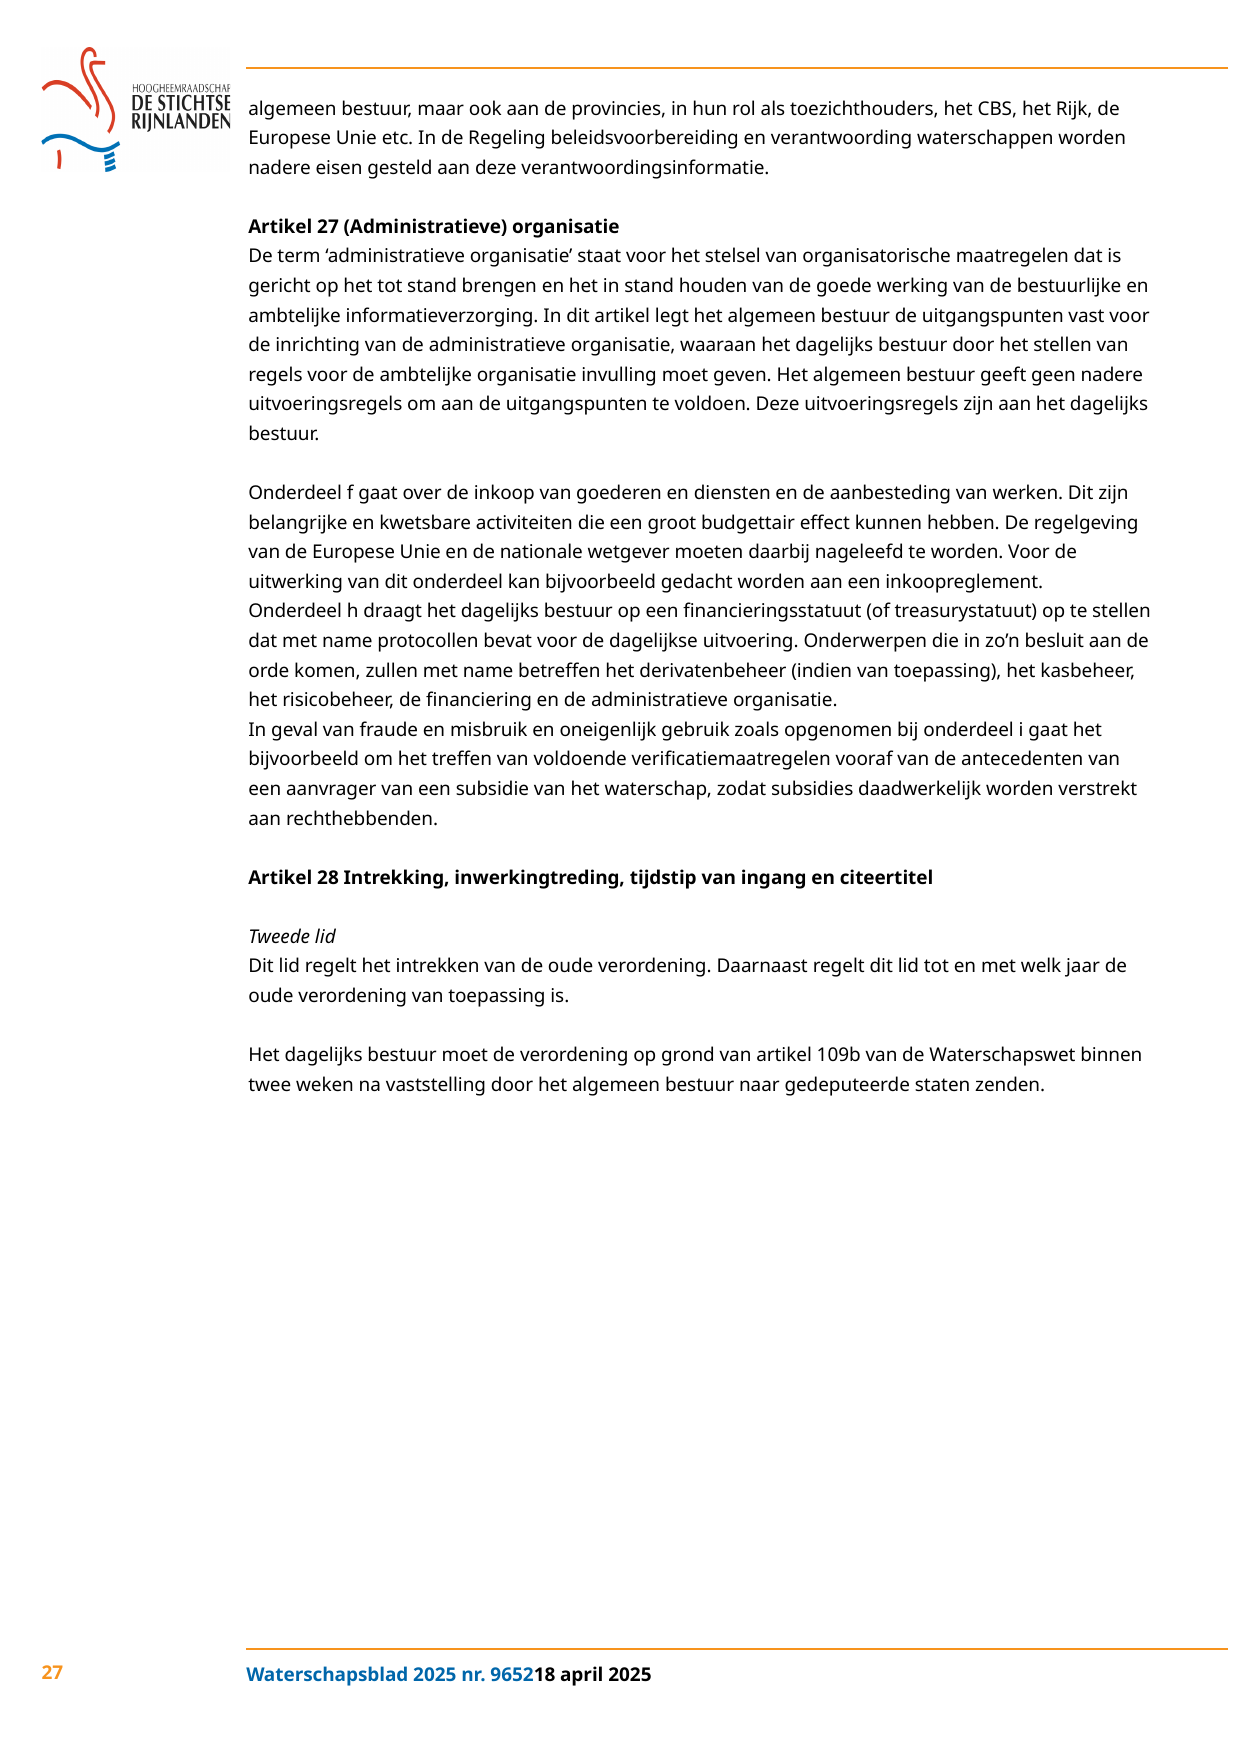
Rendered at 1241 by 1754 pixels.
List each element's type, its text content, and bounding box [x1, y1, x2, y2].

text De term ‘administratieve organisatie’ staat voor het stelsel van organisatorische maatregelen dat is gericht op het tot stand brengen en het in stand houden van de goede werking van de bestuurlijke en ambtelijke informatieverzorging. In dit artikel legt het algemeen bestuur de uitgangspunten vast voor de inrichting van de administratieve organisatie, waaraan het dagelijks bestuur door het stellen van regels voor de ambtelijke organisatie invulling moet geven. Het algemeen bestuur geeft geen nadere uitvoeringsregels om aan de uitgangspunten te voldoen. Deze uitvoeringsregels zijn aan het dagelijks bestuur. [248, 243, 1152, 446]
text Artikel 27 (Administratieve) organisatie [248, 213, 1152, 239]
text Dit lid regelt het intrekken van de oude verordening. Daarnaast regelt dit lid tot en met welk jaar de oude verordening van toepassing is. [248, 953, 1152, 1008]
text Het dagelijks bestuur moet de verordening op grond van artikel 109b van de Waterschapswet binnen twee weken na vaststelling door het algemeen bestuur naar gedeputeerde staten zenden. [248, 1041, 1152, 1097]
text algemeen bestuur, maar ook aan de provincies, in hun rol als toezichthouders, het CBS, het Rijk, de Europese Unie etc. In de Regeling beleidsvoorbereiding en verantwoording waterschappen worden nadere eisen gesteld aan deze verantwoordingsinformatie. [248, 95, 1152, 180]
text Artikel 28 Intrekking, inwerkingtreding, tijdstip van ingang en citeertitel [248, 864, 1152, 890]
text Onderdeel h draagt het dagelijks bestuur op een financieringsstatuut (of treasurystatuut) op te stellen dat met name protocollen bevat voor de dagelijkse uitvoering. Onderwerpen die in zo’n besluit aan de orde komen, zullen met name betreffen het derivatenbeheer (indien van toepassing), het kasbeheer, het risicobeheer, de financiering en de administratieve organisatie. [248, 598, 1152, 712]
text Tweede lid [248, 923, 1152, 949]
picture [41, 47, 231, 172]
text Onderdeel f gaat over de inkoop van goederen en diensten en de aanbesteding van werken. Dit zijn belangrijke en kwetsbare activiteiten die een groot budgettair effect kunnen hebben. De regelgeving van de Europese Unie en de nationale wetgever moeten daarbij nageleefd te worden. Voor de uitwerking van dit onderdeel kan bijvoorbeeld gedacht worden aan een inkoopreglement. [248, 479, 1152, 594]
text In geval van fraude en misbruik en oneigenlijk gebruik zoals opgenomen bij onderdeel i gaat het bijvoorbeeld om het treffen van voldoende verificatiemaatregelen vooraf van de antecedenten van een aanvrager van een subsidie van het waterschap, zodat subsidies daadwerkelijk worden verstrekt aan rechthebbenden. [248, 716, 1152, 831]
